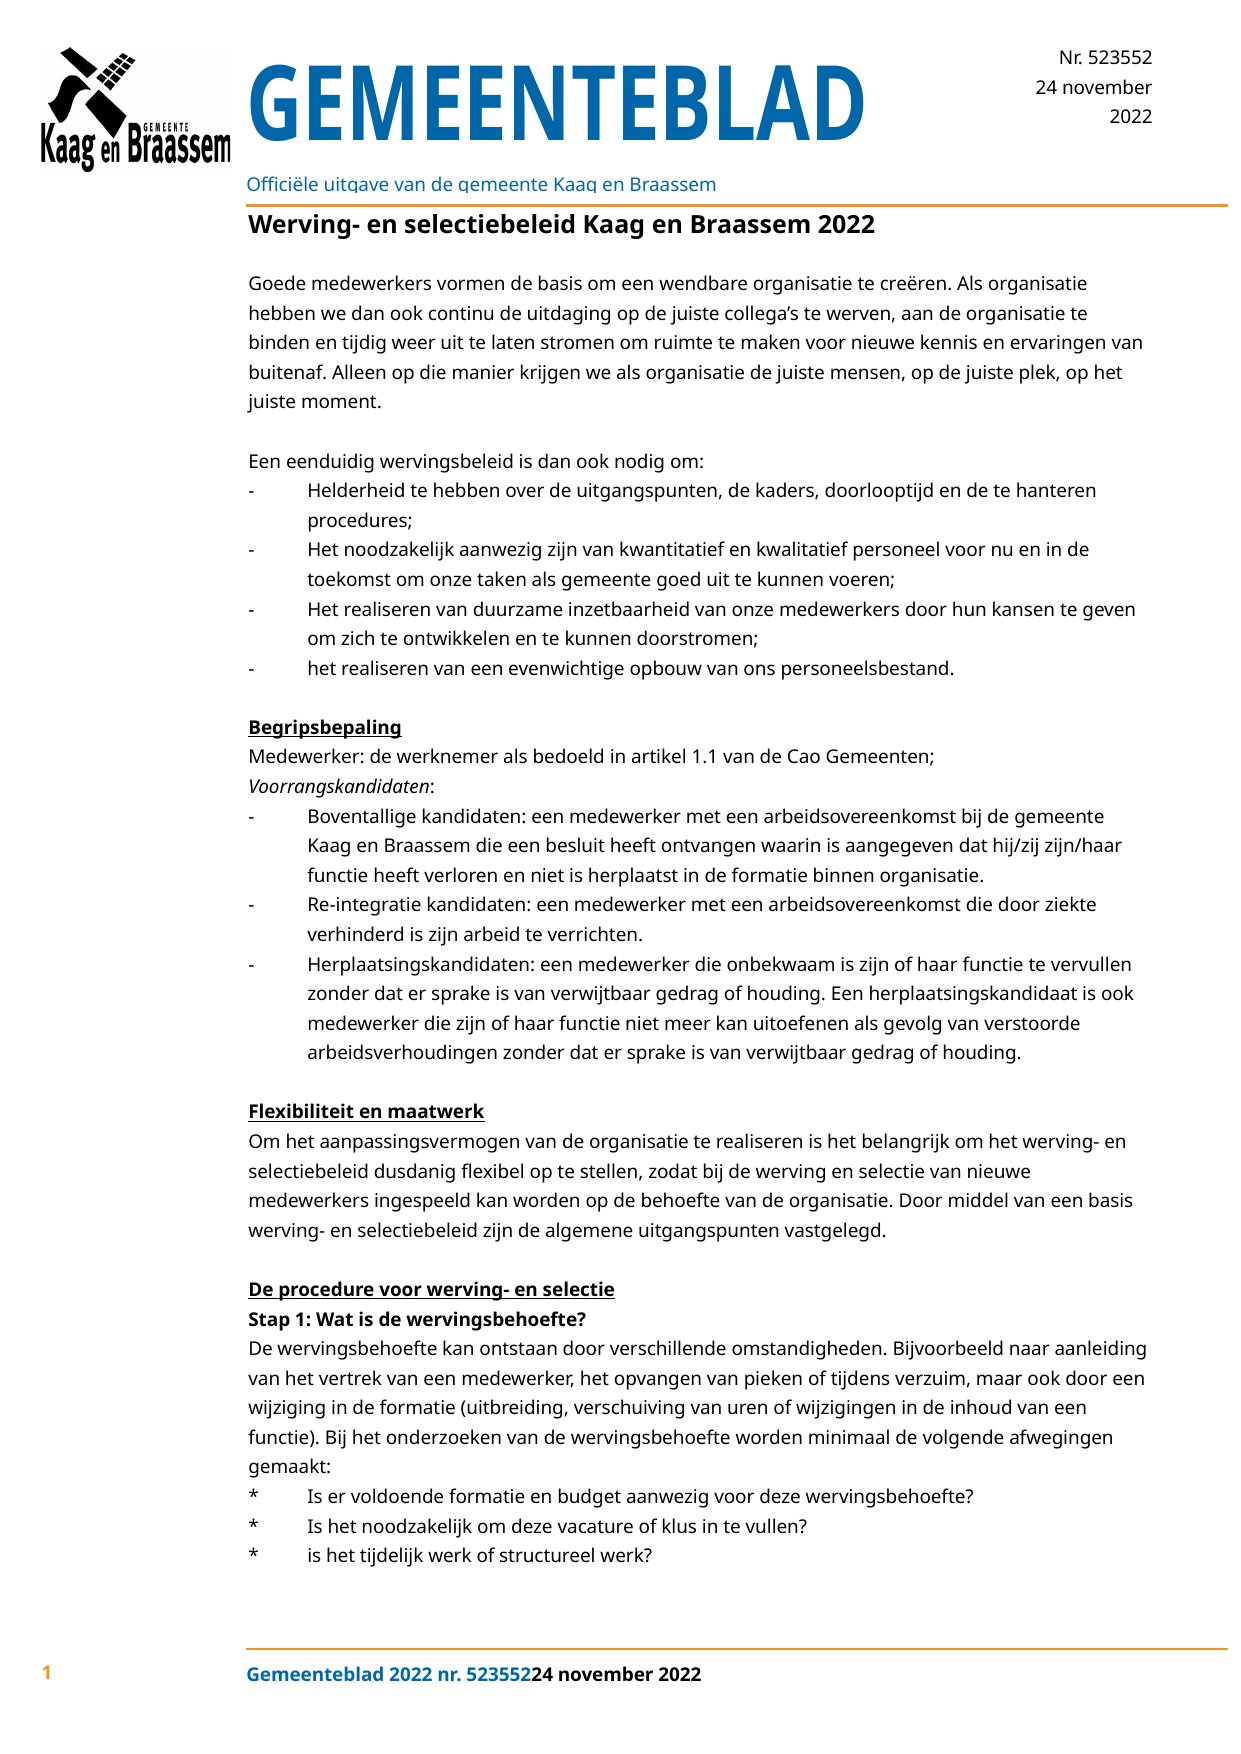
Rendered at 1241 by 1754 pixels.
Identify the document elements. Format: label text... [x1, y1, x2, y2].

text Flexibiliteit en maatwerk [248, 1099, 1152, 1124]
list Is het noodzakelijk om deze vacature of klus in te vullen? [248, 1513, 1152, 1538]
text Goede medewerkers vormen de basis om een wendbare organisatie te creëren. Als organisatie hebben we dan ook continu de uitdaging op de juiste collega’s te werven, aan de organisatie te binden en tijdig weer uit te laten stromen om ruimte te maken voor nieuwe kennis en ervaringen van buitenaf. Alleen op die manier krijgen we als organisatie de juiste mensen, op de juiste plek, op het juiste moment. [248, 270, 1152, 414]
list Herplaatsingskandidaten: een medewerker die onbekwaam is zijn of haar functie te vervullen zonder dat er sprake is van verwijtbaar gedrag of houding. Een herplaatsingskandidaat is ook medewerker die zijn of haar functie niet meer kan uitoefenen als gevolg van verstoorde arbeidsverhoudingen zonder dat er sprake is van verwijtbaar gedrag of houding. [248, 951, 1152, 1065]
text De wervingsbehoefte kan ontstaan door verschillende omstandigheden. Bijvoorbeeld naar aanleiding van het vertrek van een medewerker, het opvangen van pieken of tijdens verzuim, maar ook door een wijziging in de formatie (uitbreiding, verschuiving van uren of wijzigingen in de inhoud van een functie). Bij het onderzoeken van de wervingsbehoefte worden minimaal de volgende afwegingen gemaakt: [248, 1335, 1152, 1479]
list het realiseren van een evenwichtige opbouw van ons personeelsbestand. [248, 655, 1152, 681]
text Begripsbepaling [248, 714, 1152, 740]
list Re-integratie kandidaten: een medewerker met een arbeidsovereenkomst die door ziekte verhinderd is zijn arbeid te verrichten. [248, 892, 1152, 947]
list Is er voldoende formatie en budget aanwezig voor deze wervingsbehoefte? [248, 1483, 1152, 1509]
text Een eenduidig wervingsbeleid is dan ook nodig om: [248, 448, 1152, 473]
text Voorrangskandidaten: [248, 773, 1152, 799]
text De procedure voor werving- en selectie [248, 1276, 1152, 1302]
picture [41, 47, 231, 172]
list is het tijdelijk werk of structureel werk? [248, 1542, 1152, 1568]
text Om het aanpassingsvermogen van de organisatie te realiseren is het belangrijk om het werving- en selectiebeleid dusdanig flexibel op te stellen, zodat bij de werving en selectie van nieuwe medewerkers ingespeeld kan worden op de behoefte van de organisatie. Door middel van een basis werving- en selectiebeleid zijn de algemene uitgangspunten vastgelegd. [248, 1128, 1152, 1243]
text Medewerker: de werknemer als bedoeld in artikel 1.1 van de Cao Gemeenten; [248, 744, 1152, 769]
text Stap 1: Wat is de wervingsbehoefte? [248, 1306, 1152, 1331]
text Werving- en selectiebeleid Kaag en Braassem 2022 [248, 207, 1152, 241]
list Helderheid te hebben over de uitgangspunten, de kaders, doorlooptijd en de te hanteren procedures; [248, 477, 1152, 533]
list Boventallige kandidaten: een medewerker met een arbeidsovereenkomst bij de gemeente Kaag en Braassem die een besluit heeft ontvangen waarin is aangegeven dat hij/zij zijn/haar functie heeft verloren en niet is herplaatst in de formatie binnen organisatie. [248, 803, 1152, 888]
list Het noodzakelijk aanwezig zijn van kwantitatief en kwalitatief personeel voor nu en in de toekomst om onze taken als gemeente goed uit te kunnen voeren; [248, 537, 1152, 592]
list Het realiseren van duurzame inzetbaarheid van onze medewerkers door hun kansen te geven om zich te ontwikkelen en te kunnen doorstromen; [248, 596, 1152, 651]
